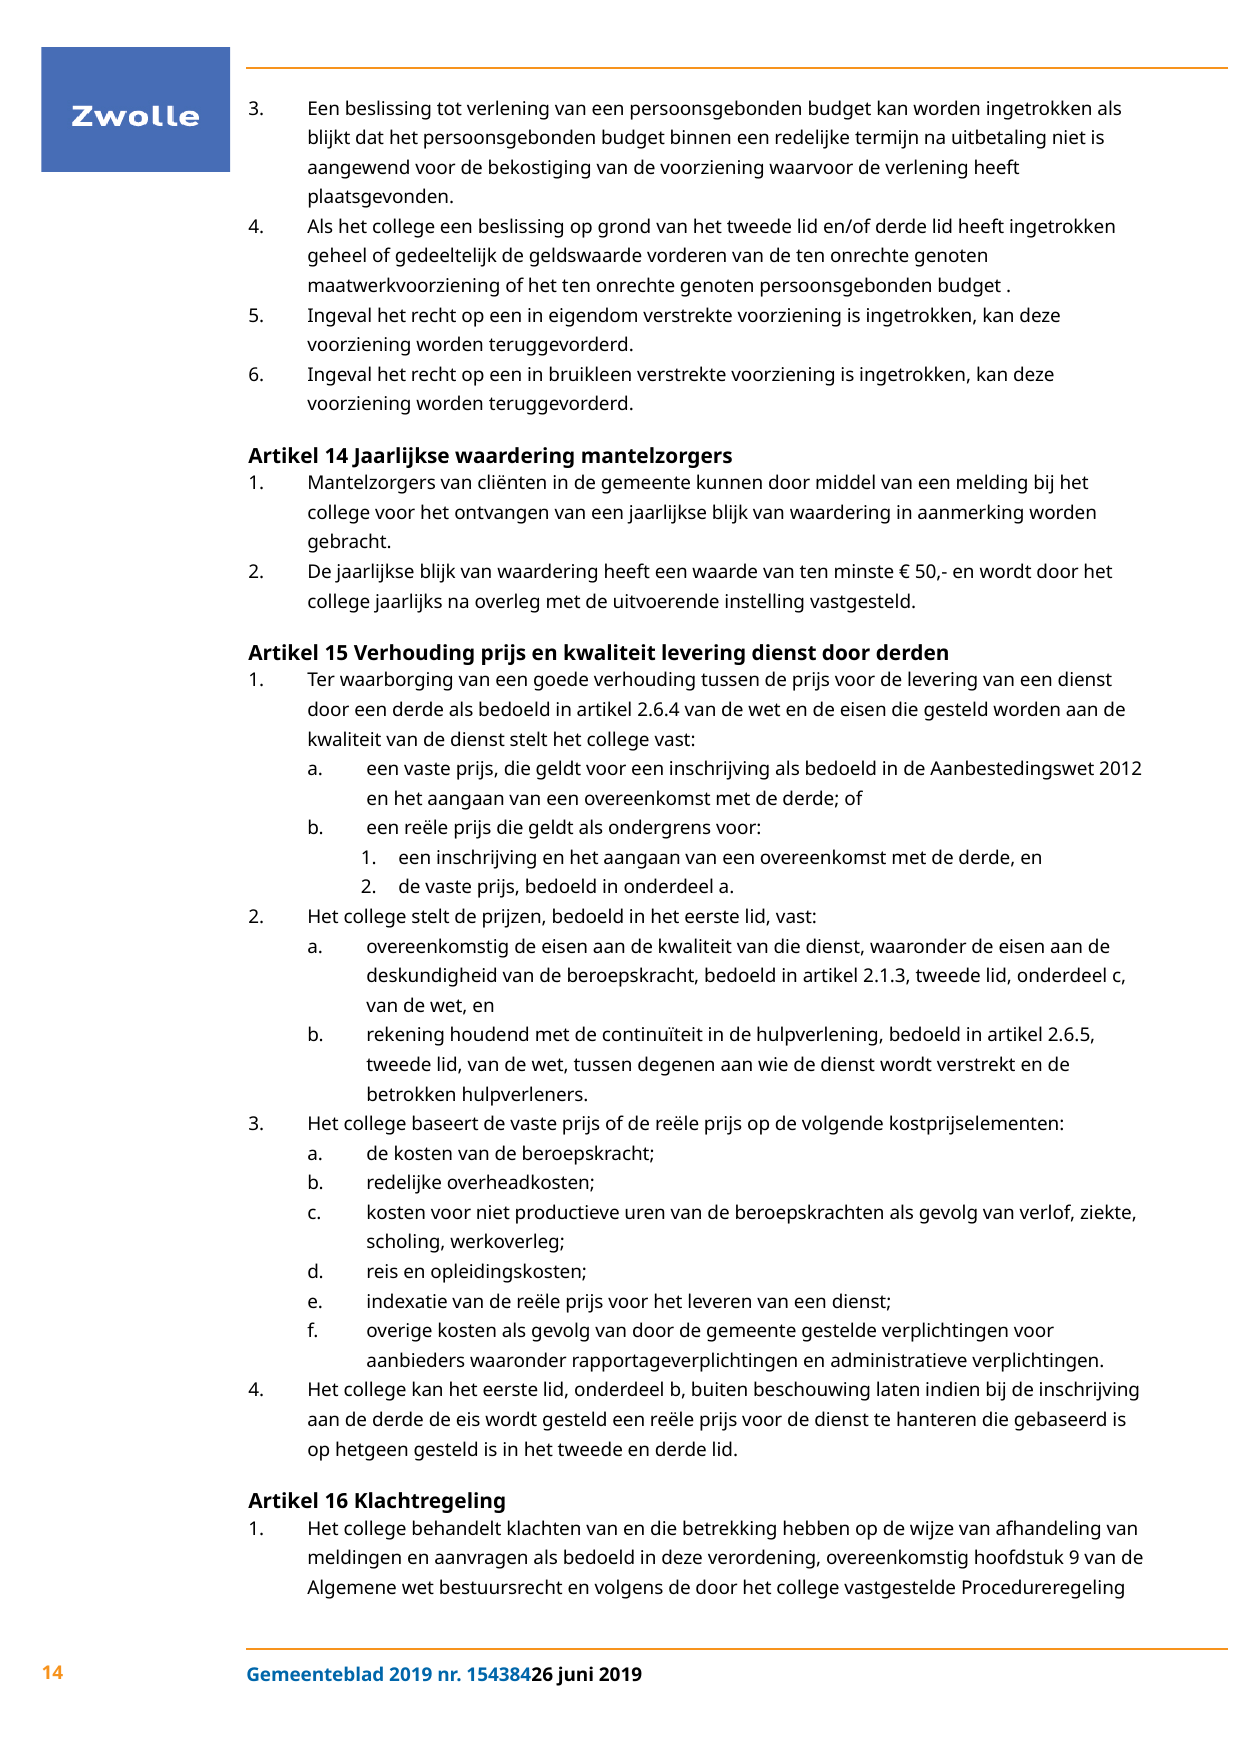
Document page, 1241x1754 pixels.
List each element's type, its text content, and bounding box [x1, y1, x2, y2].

list redelijke overheadkosten; [307, 1169, 1152, 1195]
list de kosten van de beroepskracht; [307, 1140, 1152, 1166]
list de vaste prijs, bedoeld in onderdeel a. [361, 874, 1152, 899]
list een reële prijs die geldt als ondergrens voor: [307, 814, 1152, 840]
list een vaste prijs, die geldt voor een inschrijving als bedoeld in de Aanbestedingswet 2012 en het aangaan van een overeenkomst met de derde; of [307, 755, 1152, 811]
list overeenkomstig de eisen aan de kwaliteit van die dienst, waaronder de eisen aan de deskundigheid van de beroepskracht, bedoeld in artikel 2.1.3, tweede lid, onderdeel c, van de wet, en [307, 933, 1152, 1018]
list Mantelzorgers van cliënten in de gemeente kunnen door middel van een melding bij het college voor het ontvangen van een jaarlijkse blijk van waardering in aanmerking worden gebracht. [248, 469, 1152, 554]
list Het college kan het eerste lid, onderdeel b, buiten beschouwing laten indien bij de inschrijving aan de derde de eis wordt gesteld een reële prijs voor de dienst te hanteren die gebaseerd is op hetgeen gesteld is in het tweede en derde lid. [248, 1377, 1152, 1462]
list Als het college een beslissing op grond van het tweede lid en/of derde lid heeft ingetrokken geheel of gedeeltelijk de geldswaarde vorderen van de ten onrechte genoten maatwerkvoorziening of het ten onrechte genoten persoonsgebonden budget . [248, 213, 1152, 298]
list reis en opleidingskosten; [307, 1258, 1152, 1284]
picture [41, 47, 231, 172]
list kosten voor niet productieve uren van de beroepskrachten als gevolg van verlof, ziekte, scholing, werkoverleg; [307, 1199, 1152, 1254]
list overige kosten als gevolg van door de gemeente gestelde verplichtingen voor aanbieders waaronder rapportageverplichtingen en administratieve verplichtingen. [307, 1317, 1152, 1373]
list een inschrijving en het aangaan van een overeenkomst met de derde, en [361, 844, 1152, 870]
list Het college behandelt klachten van en die betrekking hebben op de wijze van afhandeling van meldingen en aanvragen als bedoeld in deze verordening, overeenkomstig hoofdstuk 9 van de Algemene wet bestuursrecht en volgens de door het college vastgestelde Procedureregeling [248, 1515, 1152, 1599]
list Een beslissing tot verlening van een persoonsgebonden budget kan worden ingetrokken als blijkt dat het persoonsgebonden budget binnen een redelijke termijn na uitbetaling niet is aangewend voor de bekostiging van de voorziening waarvoor de verlening heeft plaatsgevonden. [248, 95, 1152, 209]
list indexatie van de reële prijs voor het leveren van een dienst; [307, 1288, 1152, 1314]
text Artikel 14 Jaarlijkse waardering mantelzorgers [248, 441, 1152, 469]
list Ter waarborging van een goede verhouding tussen de prijs voor de levering van een dienst door een derde als bedoeld in artikel 2.6.4 van de wet en de eisen die gesteld worden aan de kwaliteit van de dienst stelt het college vast: [248, 667, 1152, 752]
text Artikel 16 Klachtregeling [248, 1486, 1152, 1515]
list Het college stelt de prijzen, bedoeld in het eerste lid, vast: [248, 903, 1152, 929]
list Ingeval het recht op een in eigendom verstrekte voorziening is ingetrokken, kan deze voorziening worden teruggevorderd. [248, 302, 1152, 357]
list rekening houdend met de continuïteit in de hulpverlening, bedoeld in artikel 2.6.5, tweede lid, van de wet, tussen degenen aan wie de dienst wordt verstrekt en de betrokken hulpverleners. [307, 1022, 1152, 1107]
list Het college baseert de vaste prijs of de reële prijs op de volgende kostprijselementen: [248, 1110, 1152, 1136]
list Ingeval het recht op een in bruikleen verstrekte voorziening is ingetrokken, kan deze voorziening worden teruggevorderd. [248, 361, 1152, 416]
text Artikel 15 Verhouding prijs en kwaliteit levering dienst door derden [248, 638, 1152, 667]
list De jaarlijkse blijk van waardering heeft een waarde van ten minste € 50,- en wordt door het college jaarlijks na overleg met de uitvoerende instelling vastgesteld. [248, 558, 1152, 613]
